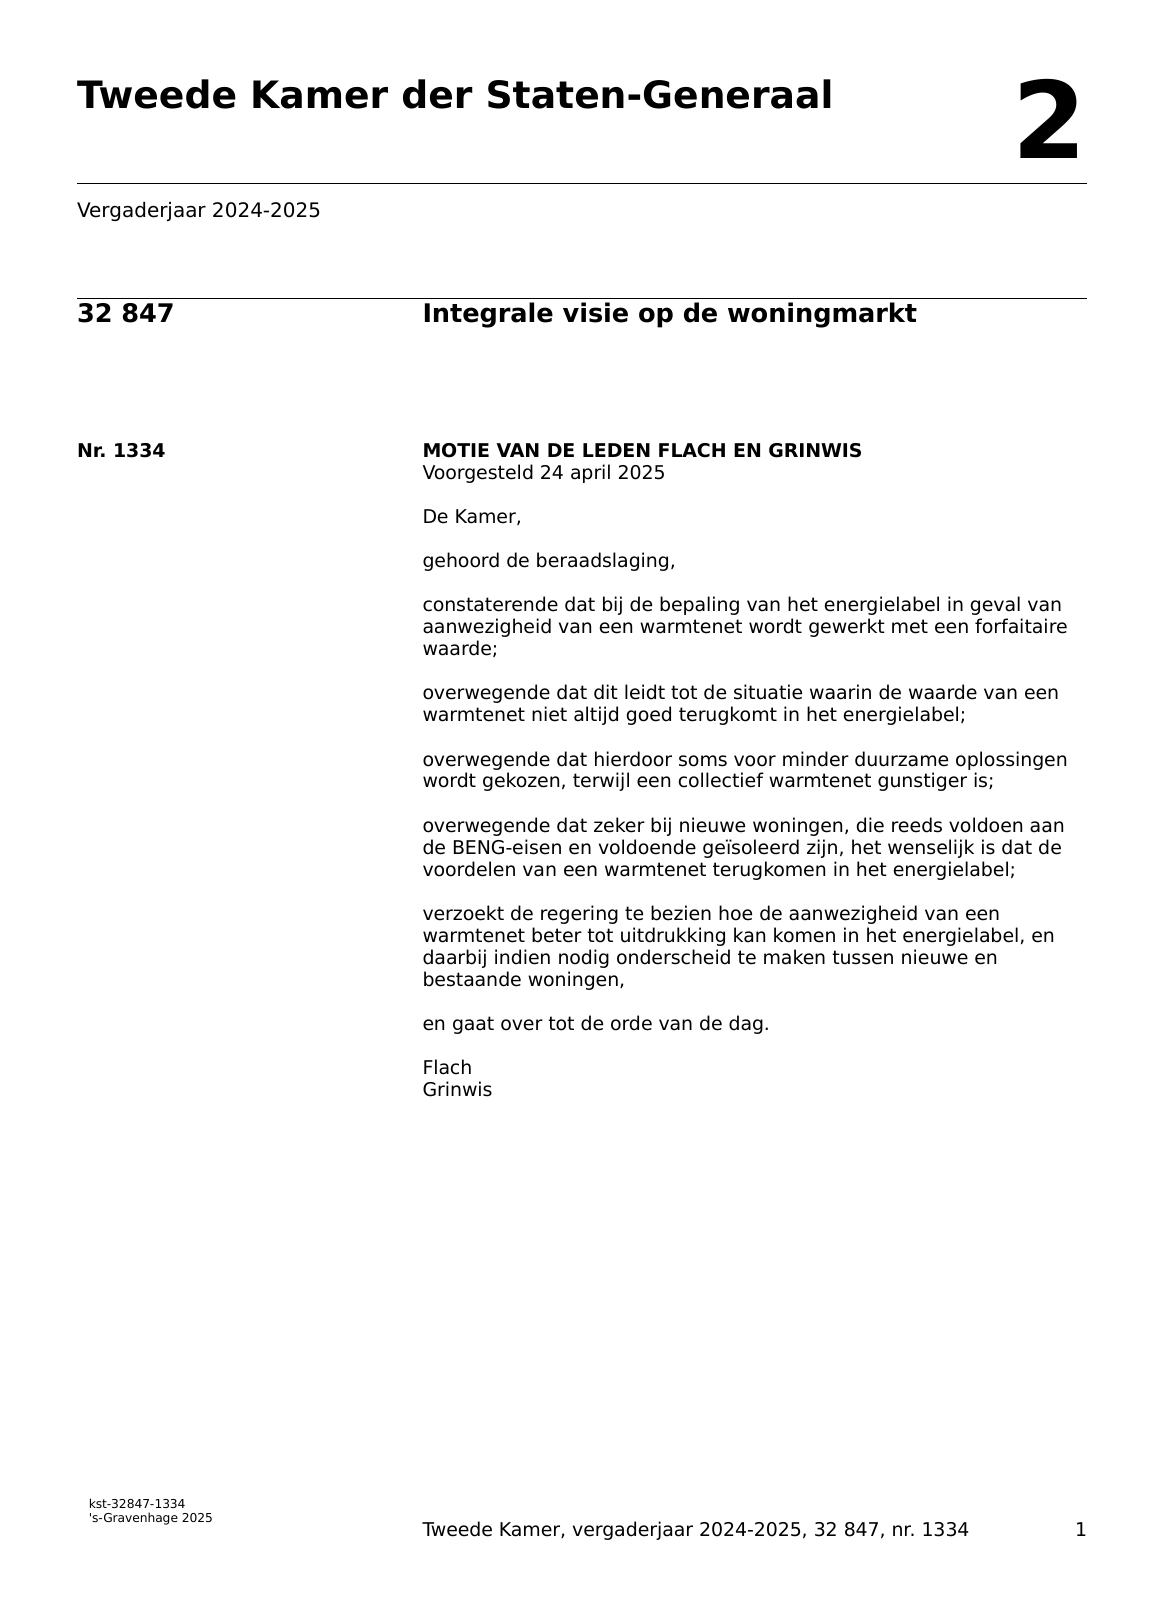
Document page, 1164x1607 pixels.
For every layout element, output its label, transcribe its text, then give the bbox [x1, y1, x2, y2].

table_header Tweede Kamer der Staten-Generaal [77, 59, 886, 183]
table_cell Vergaderjaar 2024-2025 [77, 184, 1087, 298]
text Voorgesteld 24 april 2025 [422, 462, 1087, 484]
text verzoekt de regering te bezien hoe de aanwezigheid van een warmtenet beter tot uitdrukking kan komen in het energielabel, en daarbij indien nodig onderscheid te maken tussen nieuwe en bestaande woningen, [422, 903, 1087, 991]
table_header 2 [886, 59, 1087, 183]
text en gaat over tot de orde van de dag. [422, 1013, 1087, 1035]
text kst-32847-1334 [88, 1497, 323, 1511]
text Grinwis [422, 1079, 1087, 1101]
text Flach [422, 1057, 1087, 1079]
text constaterende dat bij de bepaling van het energielabel in geval van aanwezigheid van een warmtenet wordt gewerkt met een forfaitaire waarde; [422, 594, 1087, 660]
text overwegende dat hierdoor soms voor minder duurzame oplossingen wordt gekozen, terwijl een collectief warmtenet gunstiger is; [422, 748, 1087, 792]
text De Kamer, [422, 506, 1087, 528]
subtitle Nr. 1334 MOTIE VAN DE LEDEN FLACH EN GRINWIS [77, 440, 1087, 462]
subtitle 32 847 Integrale visie op de woningmarkt [77, 299, 1087, 329]
text overwegende dat zeker bij nieuwe woningen, die reeds voldoen aan de BENG-eisen en voldoende geïsoleerd zijn, het wenselijk is dat de voordelen van een warmtenet terugkomen in het energielabel; [422, 814, 1087, 881]
text overwegende dat dit leidt tot de situatie waarin de waarde van een warmtenet niet altijd goed terugkomt in het energielabel; [422, 682, 1087, 726]
text gehoord de beraadslaging, [422, 550, 1087, 572]
text 's-Gravenhage 2025 [88, 1511, 323, 1525]
